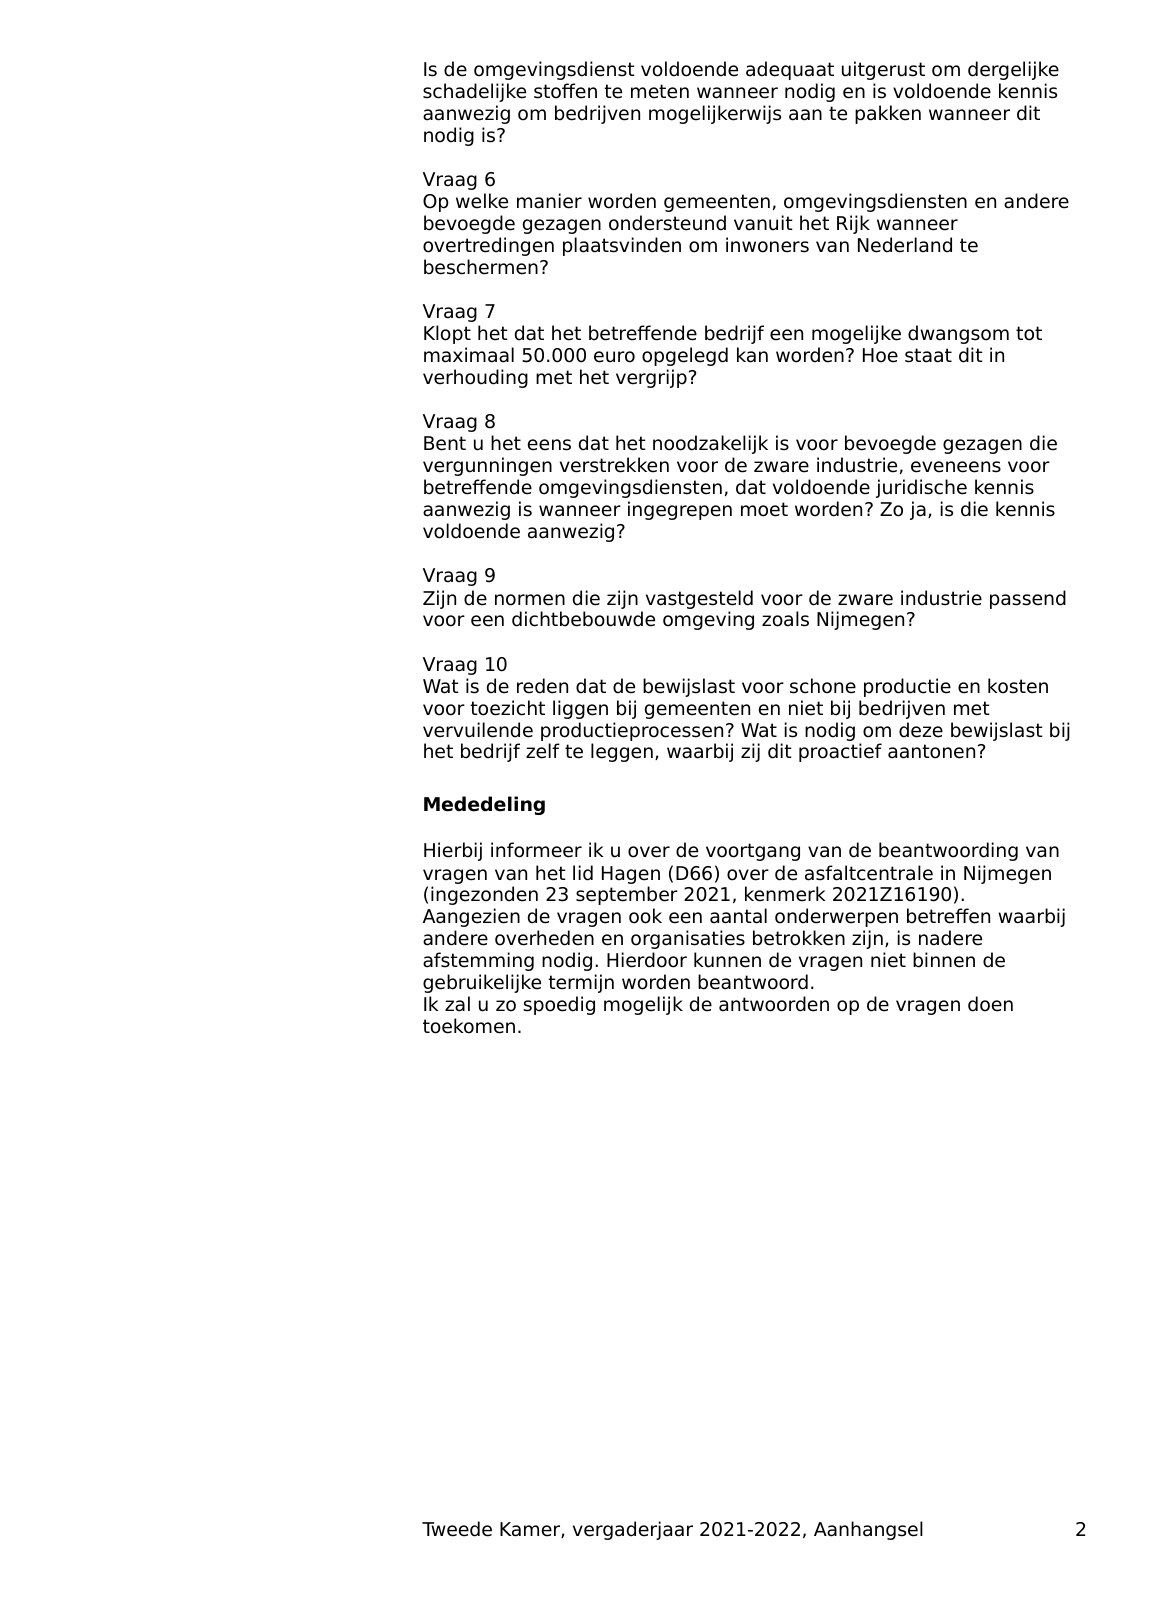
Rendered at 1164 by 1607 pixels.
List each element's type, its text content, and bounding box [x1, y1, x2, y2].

text Is de omgevingsdienst voldoende adequaat uitgerust om dergelijke schadelijke stoffen te meten wanneer nodig en is voldoende kennis aanwezig om bedrijven mogelijkerwijs aan te pakken wanneer dit nodig is? [422, 59, 1087, 147]
text Ik zal u zo spoedig mogelijk de antwoorden op de vragen doen toekomen. [422, 994, 1087, 1038]
text Vraag 9 [422, 565, 1087, 587]
text Aangezien de vragen ook een aantal onderwerpen betreffen waarbij andere overheden en organisaties betrokken zijn, is nadere afstemming nodig. Hierdoor kunnen de vragen niet binnen de gebruikelijke termijn worden beantwoord. [422, 906, 1087, 994]
text Zijn de normen die zijn vastgesteld voor de zware industrie passend voor een dichtbebouwde omgeving zoals Nijmegen? [422, 587, 1087, 631]
subtitle Mededeling [422, 793, 1087, 815]
text Vraag 8 [422, 411, 1087, 433]
text Vraag 7 [422, 301, 1087, 323]
text Op welke manier worden gemeenten, omgevingsdiensten en andere bevoegde gezagen ondersteund vanuit het Rijk wanneer overtredingen plaatsvinden om inwoners van Nederland te beschermen? [422, 191, 1087, 279]
text Hierbij informeer ik u over de voortgang van de beantwoording van vragen van het lid Hagen (D66) over de asfaltcentrale in Nijmegen (ingezonden 23 september 2021, kenmerk 2021Z16190). [422, 840, 1087, 906]
text Wat is de reden dat de bewijslast voor schone productie en kosten voor toezicht liggen bij gemeenten en niet bij bedrijven met vervuilende productieprocessen? Wat is nodig om deze bewijslast bij het bedrijf zelf te leggen, waarbij zij dit proactief aantonen? [422, 676, 1087, 763]
text Bent u het eens dat het noodzakelijk is voor bevoegde gezagen die vergunningen verstrekken voor de zware industrie, eveneens voor betreffende omgevingsdiensten, dat voldoende juridische kennis aanwezig is wanneer ingegrepen moet worden? Zo ja, is die kennis voldoende aanwezig? [422, 433, 1087, 543]
text Klopt het dat het betreffende bedrijf een mogelijke dwangsom tot maximaal 50.000 euro opgelegd kan worden? Hoe staat dit in verhouding met het vergrijp? [422, 323, 1087, 389]
text Vraag 10 [422, 653, 1087, 676]
text Vraag 6 [422, 169, 1087, 191]
